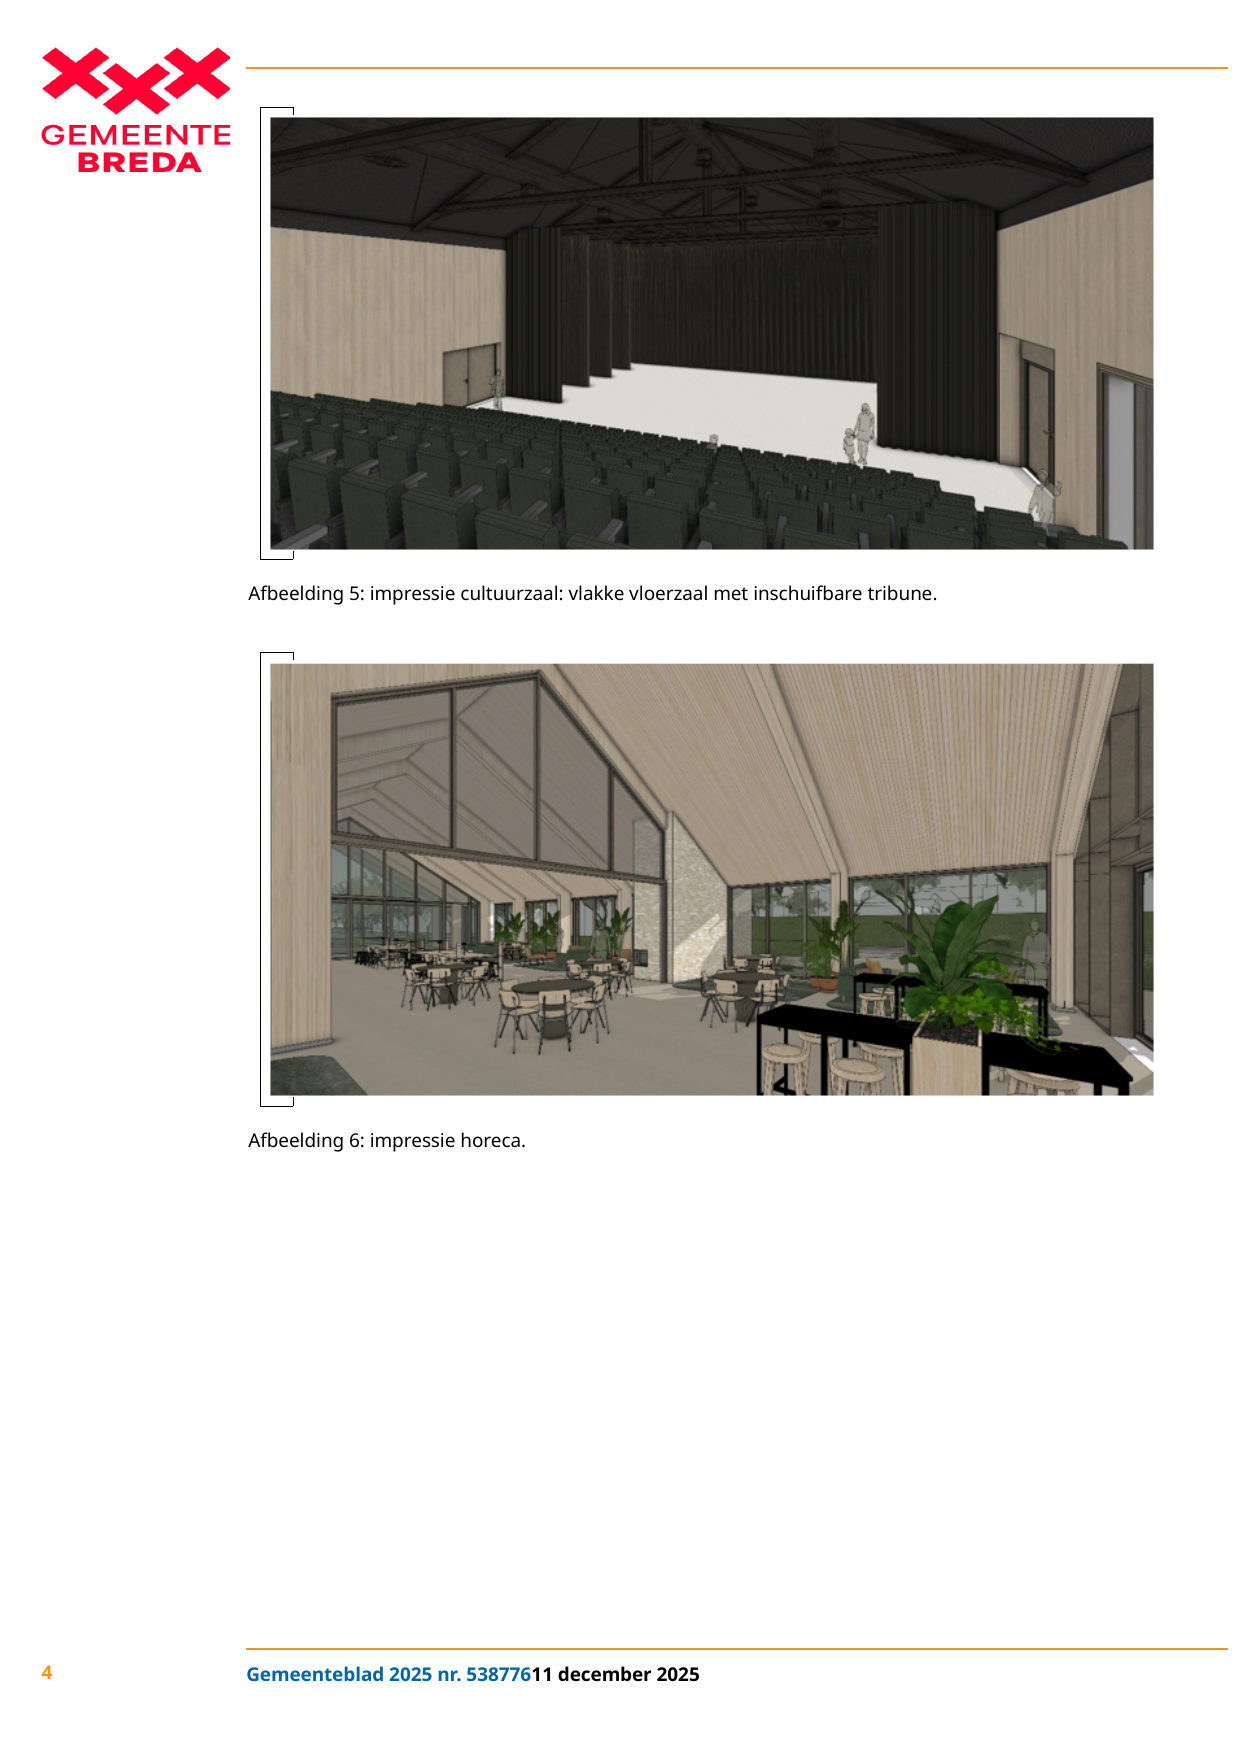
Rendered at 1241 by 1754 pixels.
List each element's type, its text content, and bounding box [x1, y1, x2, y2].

picture [268, 115, 1155, 551]
text Afbeelding 5: impressie cultuurzaal: vlakke vloerzaal met inschuifbare tribune. [248, 581, 1152, 606]
text Afbeelding 6: impressie horeca. [248, 1127, 1152, 1153]
picture [268, 660, 1155, 1097]
picture [41, 47, 231, 172]
